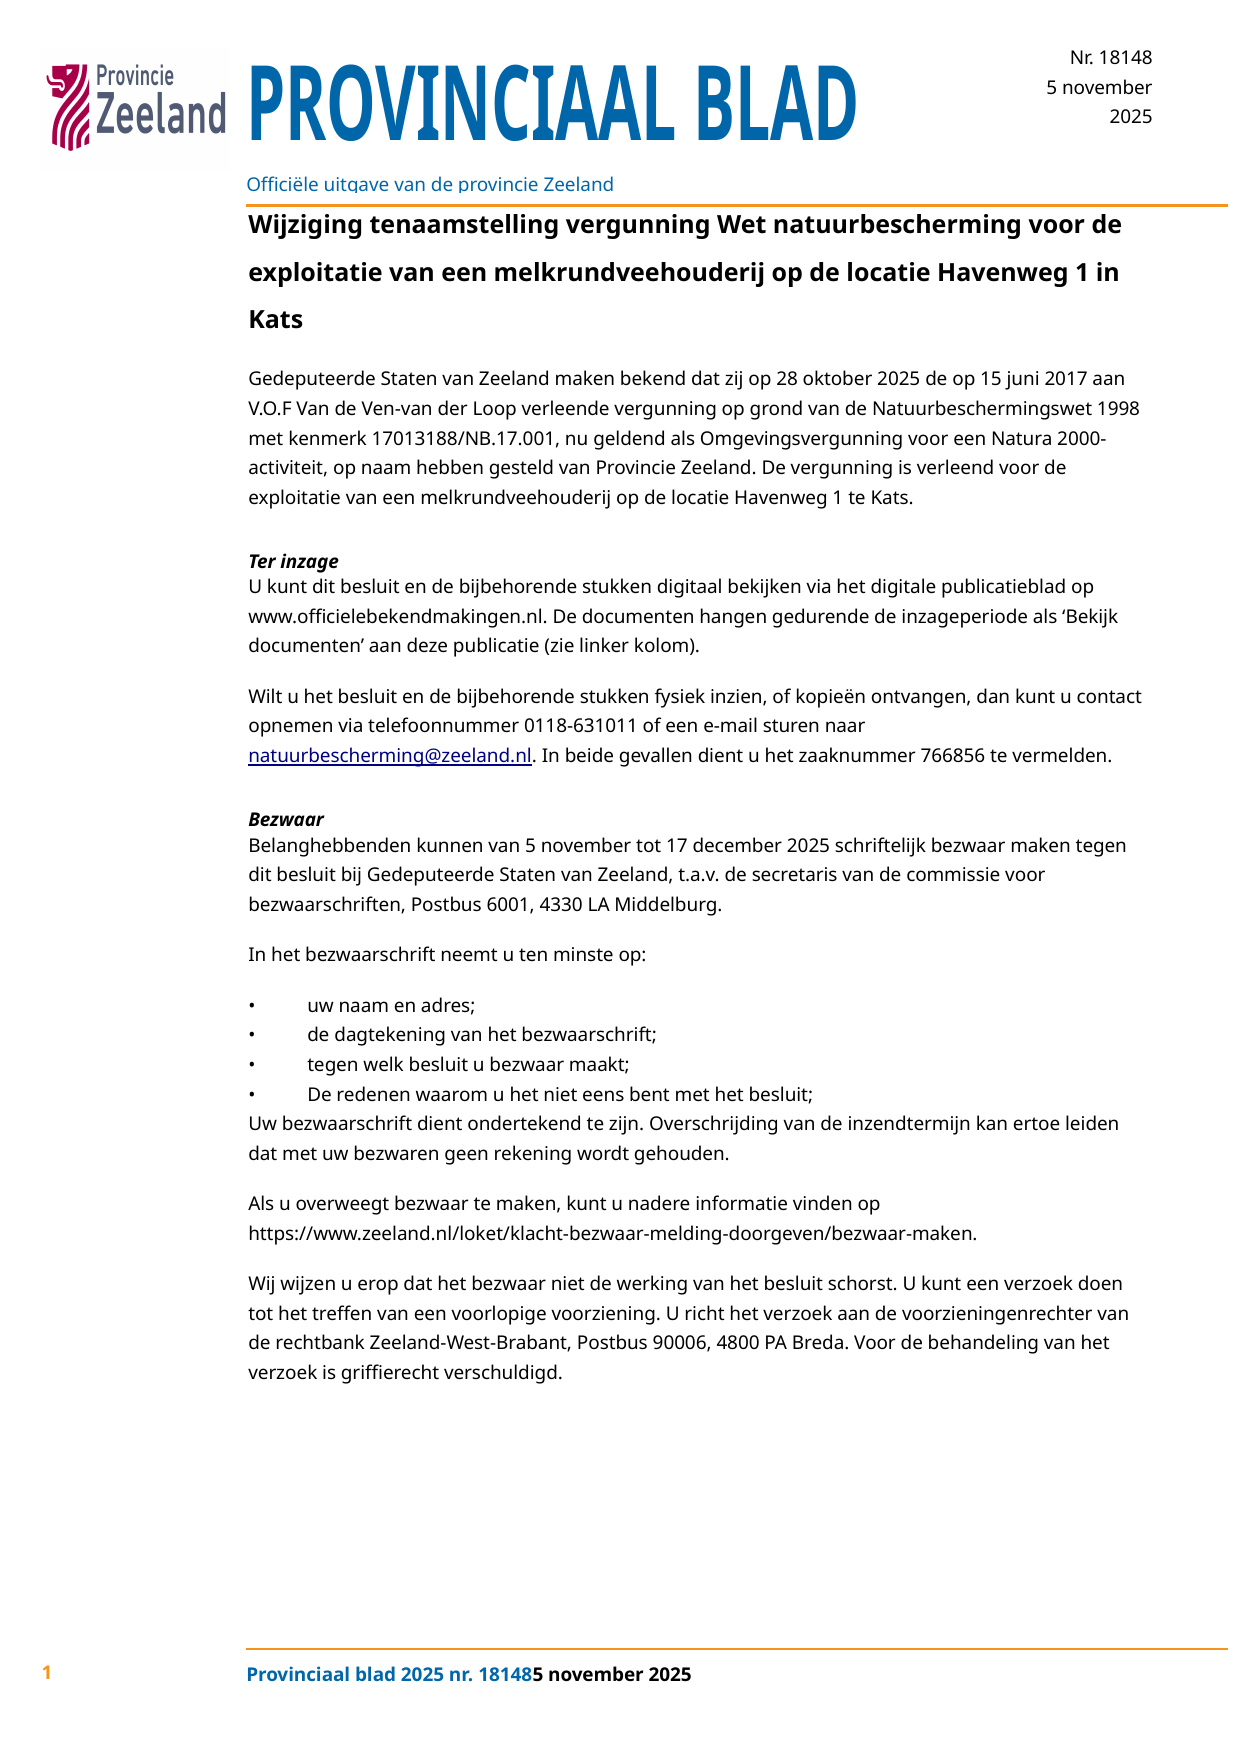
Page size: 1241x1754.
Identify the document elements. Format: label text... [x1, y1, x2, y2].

list tegen welk besluit u bezwaar maakt; [248, 1051, 1152, 1077]
text Gedeputeerde Staten van Zeeland maken bekend dat zij op 28 oktober 2025 de op 15 juni 2017 aan V.O.F Van de Ven-van der Loop verleende vergunning op grond van de Natuurbeschermingswet 1998 met kenmerk 17013188/NB.17.001, nu geldend als Omgevingsvergunning voor een Natura 2000- activiteit, op naam hebben gesteld van Provincie Zeeland. De vergunning is verleend voor de exploitatie van een melkrundveehouderij op de locatie Havenweg 1 te Kats. [248, 366, 1152, 509]
list De redenen waarom u het niet eens bent met het besluit; [248, 1081, 1152, 1106]
text Belanghebbenden kunnen van 5 november tot 17 december 2025 schriftelijk bezwaar maken tegen dit besluit bij Gedeputeerde Staten van Zeeland, t.a.v. de secretaris van de commissie voor bezwaarschriften, Postbus 6001, 4330 LA Middelburg. [248, 832, 1152, 917]
list de dagtekening van het bezwaarschrift; [248, 1022, 1152, 1047]
text Wijziging tenaamstelling vergunning Wet natuurbescherming voor de exploitatie van een melkrundveehouderij op de locatie Havenweg 1 in Kats [248, 207, 1152, 336]
text Wilt u het besluit en de bijbehorende stukken fysiek inzien, of kopieën ontvangen, dan kunt u contact opnemen via telefoonnummer 0118-631011 of een e-mail sturen naar natuurbescherming@zeeland.nl. In beide gevallen dient u het zaaknummer 766856 te vermelden. [248, 683, 1152, 768]
picture [41, 47, 231, 172]
text In het bezwaarschrift neemt u ten minste op: [248, 942, 1152, 967]
text Wij wijzen u erop dat het bezwaar niet de werking van het besluit schorst. U kunt een verzoek doen tot het treffen van een voorlopige voorziening. U richt het verzoek aan de voorzieningenrechter van de rechtbank Zeeland-West-Brabant, Postbus 90006, 4800 PA Breda. Voor de behandeling van het verzoek is griffierecht verschuldigd. [248, 1270, 1152, 1385]
text Uw bezwaarschrift dient ondertekend te zijn. Overschrijding van de inzendtermijn kan ertoe leiden dat met uw bezwaren geen rekening wordt gehouden. [248, 1110, 1152, 1166]
text U kunt dit besluit en de bijbehorende stukken digitaal bekijken via het digitale publicatieblad op www.officielebekendmakingen.nl. De documenten hangen gedurende de inzageperiode als ‘Bekijk documenten’ aan deze publicatie (zie linker kolom). [248, 573, 1152, 658]
list uw naam en adres; [248, 992, 1152, 1018]
text Als u overweegt bezwaar te maken, kunt u nadere informatie vinden op https://www.zeeland.nl/loket/klacht-bezwaar-melding-doorgeven/bezwaar-maken. [248, 1190, 1152, 1246]
text Ter inzage [248, 548, 1152, 573]
text Bezwaar [248, 806, 1152, 832]
